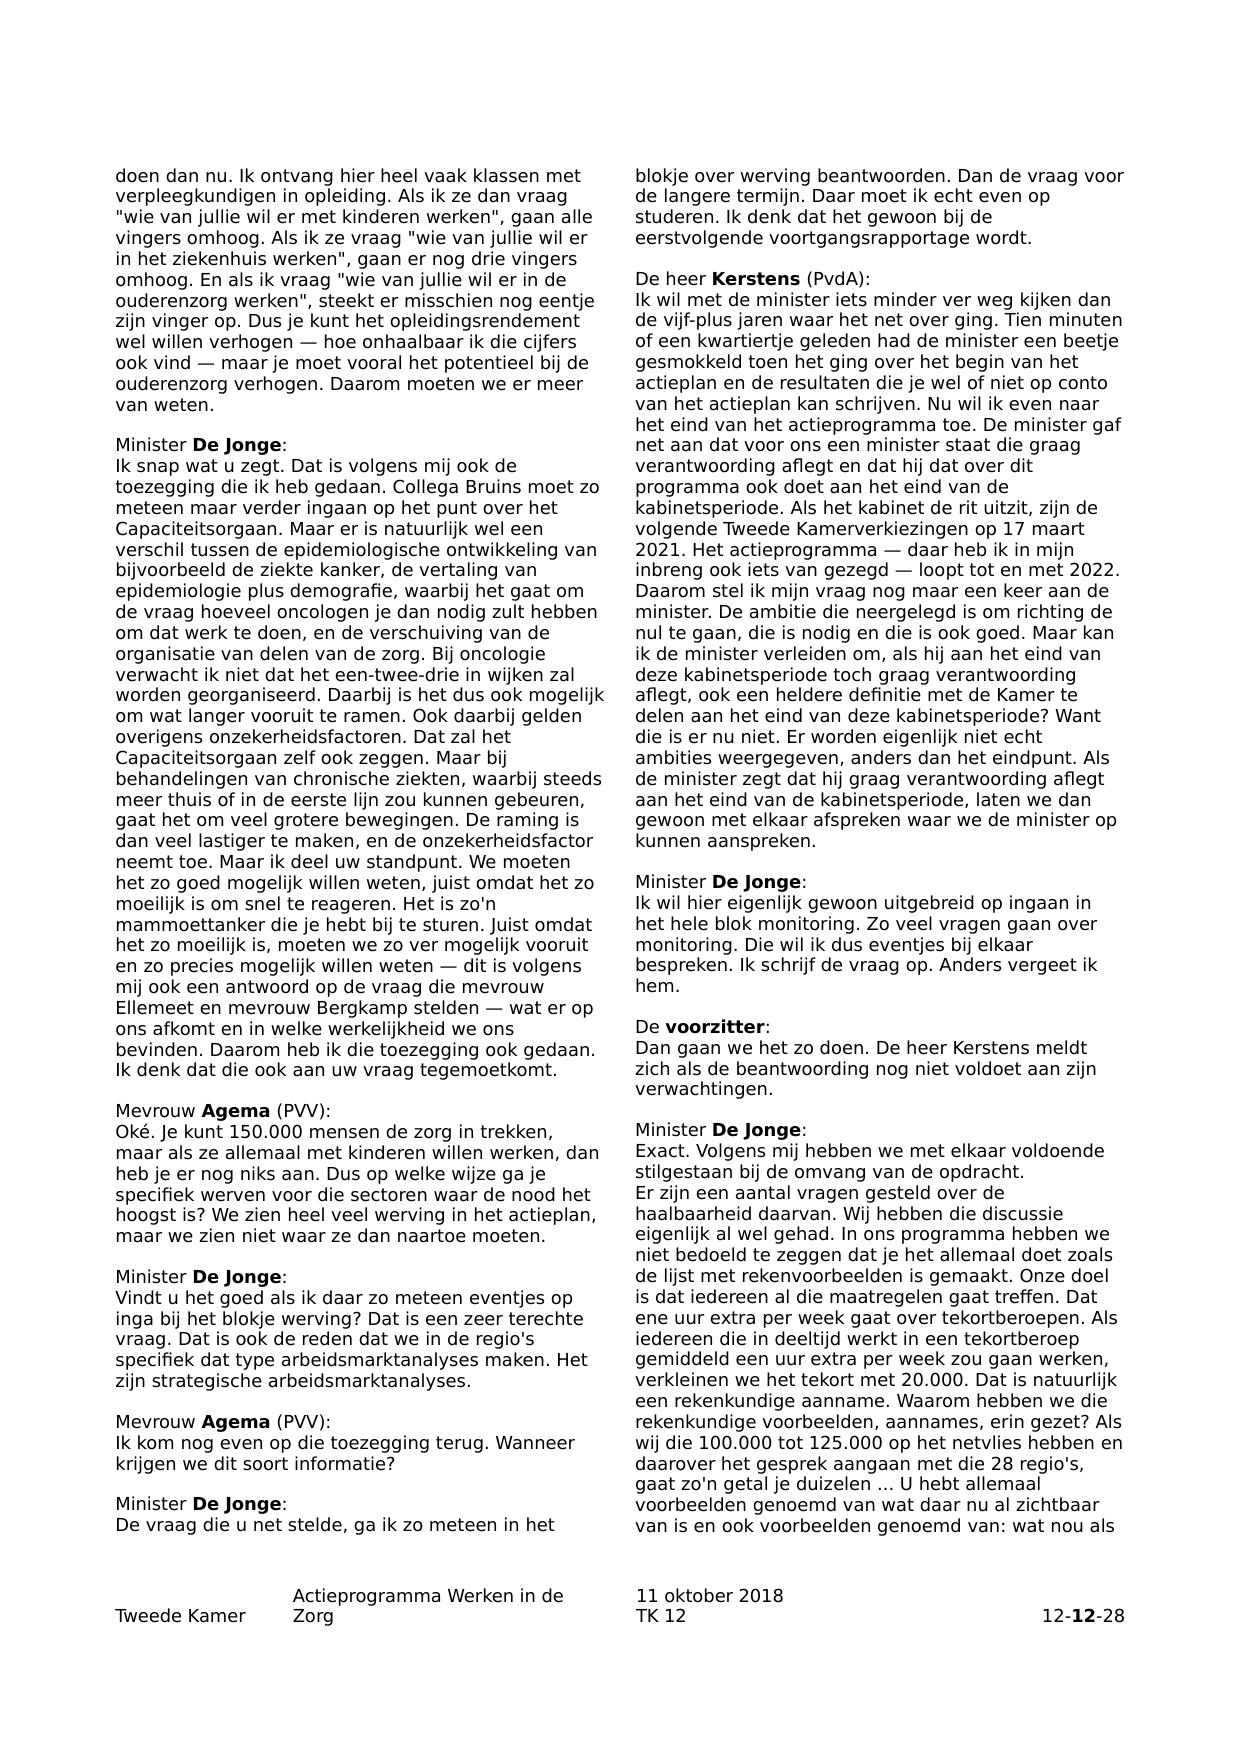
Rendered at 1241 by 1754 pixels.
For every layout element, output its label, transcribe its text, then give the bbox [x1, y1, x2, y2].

text Ik snap wat u zegt. Dat is volgens mij ook de toezegging die ik heb gedaan. Collega Bruins moet zo meteen maar verder ingaan op het punt over het Capaciteitsorgaan. Maar er is natuurlijk wel een verschil tussen de epidemiologische ontwikkeling van bijvoorbeeld de ziekte kanker, de vertaling van epidemiologie plus demografie, waarbij het gaat om de vraag hoeveel oncologen je dan nodig zult hebben om dat werk te doen, en de verschuiving van de organisatie van delen van de zorg. Bij oncologie verwacht ik niet dat het een-twee-drie in wijken zal worden georganiseerd. Daarbij is het dus ook mogelijk om wat langer vooruit te ramen. Ook daarbij gelden overigens onzekerheidsfactoren. Dat zal het Capaciteitsorgaan zelf ook zeggen. Maar bij behandelingen van chronische ziekten, waarbij steeds meer thuis of in de eerste lijn zou kunnen gebeuren, gaat het om veel grotere bewegingen. De raming is dan veel lastiger te maken, en de onzekerheidsfactor neemt toe. Maar ik deel uw standpunt. We moeten het zo goed mogelijk willen weten, juist omdat het zo moeilijk is om snel te reageren. Het is zo'n mammoettanker die je hebt bij te sturen. Juist omdat het zo moeilijk is, moeten we zo ver mogelijk vooruit en zo precies mogelijk willen weten — dit is volgens mij ook een antwoord op de vraag die mevrouw Ellemeet en mevrouw Bergkamp stelden — wat er op ons afkomt en in welke werkelijkheid we ons bevinden. Daarom heb ik die toezegging ook gedaan. Ik denk dat die ook aan uw vraag tegemoetkomt. [115, 456, 605, 1081]
text Minister De Jonge: [635, 872, 1125, 893]
text Ik wil hier eigenlijk gewoon uitgebreid op ingaan in het hele blok monitoring. Zo veel vragen gaan over monitoring. Die wil ik dus eventjes bij elkaar bespreken. Ik schrijf de vraag op. Anders vergeet ik hem. [635, 893, 1125, 997]
text Ik wil met de minister iets minder ver weg kijken dan de vijf-plus jaren waar het net over ging. Tien minuten of een kwartiertje geleden had de minister een beetje gesmokkeld toen het ging over het begin van het actieplan en de resultaten die je wel of niet op conto van het actieplan kan schrijven. Nu wil ik even naar het eind van het actieprogramma toe. De minister gaf net aan dat voor ons een minister staat die graag verantwoording aflegt en dat hij dat over dit programma ook doet aan het eind van de kabinetsperiode. Als het kabinet de rit uitzit, zijn de volgende Tweede Kamerverkiezingen op 17 maart 2021. Het actieprogramma — daar heb ik in mijn inbreng ook iets van gezegd — loopt tot en met 2022. Daarom stel ik mijn vraag nog maar een keer aan de minister. De ambitie die neergelegd is om richting de nul te gaan, die is nodig en die is ook goed. Maar kan ik de minister verleiden om, als hij aan het eind van deze kabinetsperiode toch graag verantwoording aflegt, ook een heldere definitie met de Kamer te delen aan het eind van deze kabinetsperiode? Want die is er nu niet. Er worden eigenlijk niet echt ambities weergegeven, anders dan het eindpunt. Als de minister zegt dat hij graag verantwoording aflegt aan het eind van de kabinetsperiode, laten we dan gewoon met elkaar afspreken waar we de minister op kunnen aanspreken. [635, 289, 1125, 852]
text Ik kom nog even op die toezegging terug. Wanneer krijgen we dit soort informatie? [115, 1432, 605, 1474]
text Minister De Jonge: [115, 435, 605, 456]
text blokje over werving beantwoorden. Dan de vraag voor de langere termijn. Daar moet ik echt even op studeren. Ik denk dat het gewoon bij de eerstvolgende voortgangsrapportage wordt. [635, 165, 1125, 249]
text Mevrouw Agema (PVV): [115, 1101, 605, 1122]
text Vindt u het goed als ik daar zo meteen eventjes op inga bij het blokje werving? Dat is een zeer terechte vraag. Dat is ook de reden dat we in de regio's specifiek dat type arbeidsmarktanalyses maken. Het zijn strategische arbeidsmarktanalyses. [115, 1287, 605, 1392]
text Oké. Je kunt 150.000 mensen de zorg in trekken, maar als ze allemaal met kinderen willen werken, dan heb je er nog niks aan. Dus op welke wijze ga je specifiek werven voor die sectoren waar de nood het hoogst is? We zien heel veel werving in het actieplan, maar we zien niet waar ze dan naartoe moeten. [115, 1122, 605, 1247]
text De vraag die u net stelde, ga ik zo meteen in het [115, 1515, 605, 1536]
text Minister De Jonge: [115, 1494, 605, 1515]
text Exact. Volgens mij hebben we met elkaar voldoende stilgestaan bij de omvang van de opdracht. [635, 1141, 1125, 1182]
text Minister De Jonge: [635, 1120, 1125, 1141]
text doen dan nu. Ik ontvang hier heel vaak klassen met verpleegkundigen in opleiding. Als ik ze dan vraag "wie van jullie wil er met kinderen werken", gaan alle vingers omhoog. Als ik ze vraag "wie van jullie wil er in het ziekenhuis werken", gaan er nog drie vingers omhoog. En als ik vraag "wie van jullie wil er in de ouderenzorg werken", steekt er misschien nog eentje zijn vinger op. Dus je kunt het opleidingsrendement wel willen verhogen — hoe onhaalbaar ik die cijfers ook vind — maar je moet vooral het potentieel bij de ouderenzorg verhogen. Daarom moeten we er meer van weten. [115, 165, 605, 415]
text De voorzitter: [635, 1017, 1125, 1037]
text Er zijn een aantal vragen gesteld over de haalbaarheid daarvan. Wij hebben die discussie eigenlijk al wel gehad. In ons programma hebben we niet bedoeld te zeggen dat je het allemaal doet zoals de lijst met rekenvoorbeelden is gemaakt. Onze doel is dat iedereen al die maatregelen gaat treffen. Dat ene uur extra per week gaat over tekortberoepen. Als iedereen die in deeltijd werkt in een tekortberoep gemiddeld een uur extra per week zou gaan werken, verkleinen we het tekort met 20.000. Dat is natuurlijk een rekenkundige aanname. Waarom hebben we die rekenkundige voorbeelden, aannames, erin gezet? Als wij die 100.000 tot 125.000 op het netvlies hebben en daarover het gesprek aangaan met die 28 regio's, gaat zo'n getal je duizelen ... U hebt allemaal voorbeelden genoemd van wat daar nu al zichtbaar van is en ook voorbeelden genoemd van: wat nou als [635, 1182, 1125, 1537]
text Mevrouw Agema (PVV): [115, 1412, 605, 1432]
text Dan gaan we het zo doen. De heer Kerstens meldt zich als de beantwoording nog niet voldoet aan zijn verwachtingen. [635, 1037, 1125, 1100]
text De heer Kerstens (PvdA): [635, 269, 1125, 289]
text Minister De Jonge: [115, 1267, 605, 1287]
